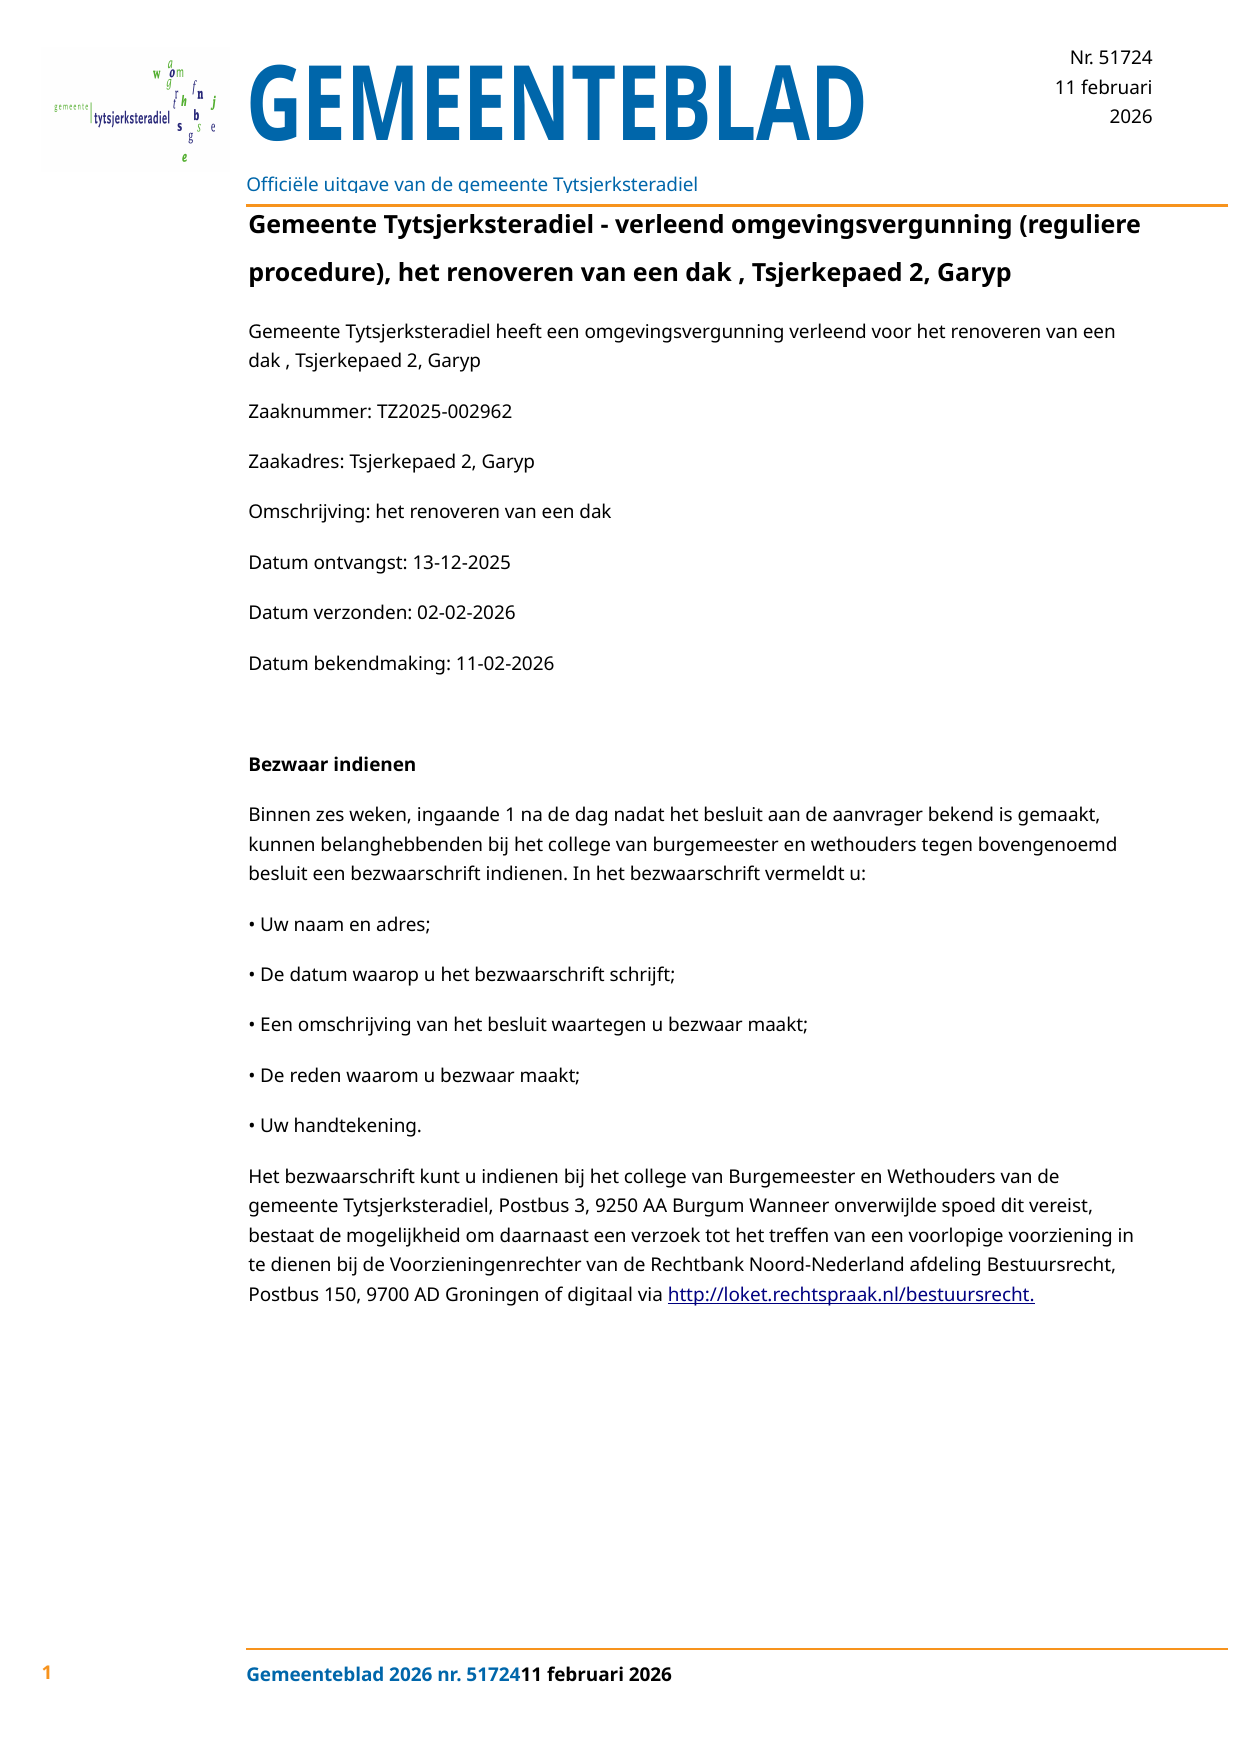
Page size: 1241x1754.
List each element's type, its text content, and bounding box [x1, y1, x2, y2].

picture [41, 47, 231, 172]
text • De datum waarop u het bezwaarschrift schrijft; [248, 961, 1152, 987]
text Omschrijving: het renoveren van een dak [248, 499, 1152, 524]
text Zaakadres: Tsjerkepaed 2, Garyp [248, 448, 1152, 474]
text Gemeente Tytsjerksteradiel heeft een omgevingsvergunning verleend voor het renoveren van een dak , Tsjerkepaed 2, Garyp [248, 318, 1152, 373]
text • Uw handtekening. [248, 1112, 1152, 1138]
text Datum ontvangst: 13-12-2025 [248, 549, 1152, 575]
text • Een omschrijving van het besluit waartegen u bezwaar maakt; [248, 1012, 1152, 1037]
text • De reden waarom u bezwaar maakt; [248, 1062, 1152, 1088]
text Bezwaar indienen [248, 751, 1152, 777]
text Zaaknummer: TZ2025-002962 [248, 398, 1152, 424]
text • Uw naam en adres; [248, 911, 1152, 937]
text Datum bekendmaking: 11-02-2026 [248, 650, 1152, 676]
text Datum verzonden: 02-02-2026 [248, 599, 1152, 625]
text Binnen zes weken, ingaande 1 na de dag nadat het besluit aan de aanvrager bekend is gemaakt, kunnen belanghebbenden bij het college van burgemeester en wethouders tegen bovengenoemd besluit een bezwaarschrift indienen. In het bezwaarschrift vermeldt u: [248, 801, 1152, 886]
text Het bezwaarschrift kunt u indienen bij het college van Burgemeester en Wethouders van de gemeente Tytsjerksteradiel, Postbus 3, 9250 AA Burgum Wanneer onverwijlde spoed dit vereist, bestaat de mogelijkheid om daarnaast een verzoek tot het treffen van een voorlopige voorziening in te dienen bij de Voorzieningenrechter van de Rechtbank Noord-Nederland afdeling Bestuursrecht, Postbus 150, 9700 AD Groningen of digitaal via http://loket.rechtspraak.nl/bestuursrecht. [248, 1163, 1152, 1307]
text Gemeente Tytsjerksteradiel - verleend omgevingsvergunning (reguliere procedure), het renoveren van een dak , Tsjerkepaed 2, Garyp [248, 207, 1152, 288]
